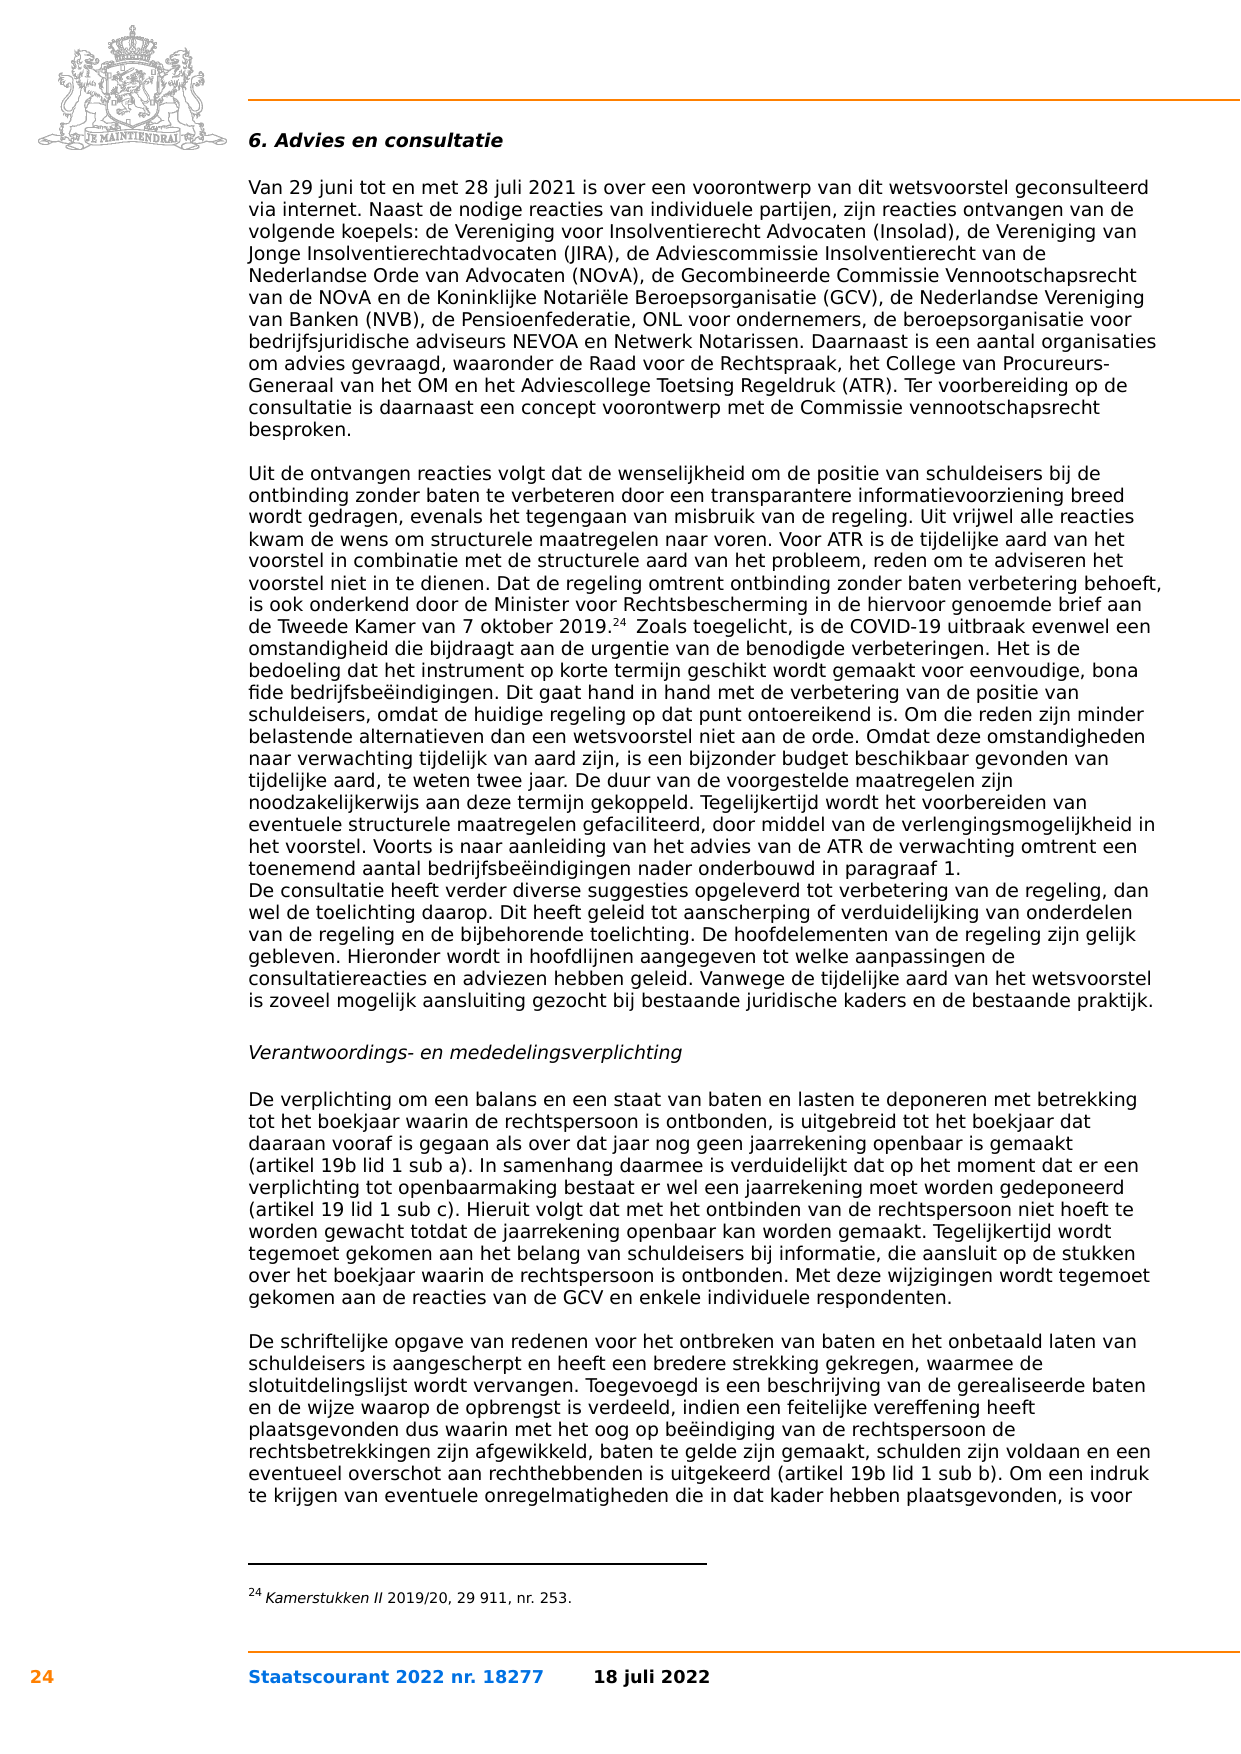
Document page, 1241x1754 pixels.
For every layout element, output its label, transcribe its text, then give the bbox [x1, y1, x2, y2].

text Kamerstukken II 2019/20, 29 911, nr. 253. [248, 1586, 1163, 1608]
text De verplichting om een balans en een staat van baten en lasten te deponeren met betrekking tot het boekjaar waarin de rechtspersoon is ontbonden, is uitgebreid tot het boekjaar dat daaraan vooraf is gegaan als over dat jaar nog geen jaarrekening openbaar is gemaakt (artikel 19b lid 1 sub a). In samenhang daarmee is verduidelijkt dat op het moment dat er een verplichting tot openbaarmaking bestaat er wel een jaarrekening moet worden gedeponeerd (artikel 19 lid 1 sub c). Hieruit volgt dat met het ontbinden van de rechtspersoon niet hoeft te worden gewacht totdat de jaarrekening openbaar kan worden gemaakt. Tegelijkertijd wordt tegemoet gekomen aan het belang van schuldeisers bij informatie, die aansluit op de stukken over het boekjaar waarin de rechtspersoon is ontbonden. Met deze wijzigingen wordt tegemoet gekomen aan de reacties van de GCV en enkele individuele respondenten. [248, 1089, 1163, 1309]
text Uit de ontvangen reacties volgt dat de wenselijkheid om de positie van schuldeisers bij de ontbinding zonder baten te verbeteren door een transparantere informatievoorziening breed wordt gedragen, evenals het tegengaan van misbruik van de regeling. Uit vrijwel alle reacties kwam de wens om structurele maatregelen naar voren. Voor ATR is de tijdelijke aard van het voorstel in combinatie met de structurele aard van het probleem, reden om te adviseren het voorstel niet in te dienen. Dat de regeling omtrent ontbinding zonder baten verbetering behoeft, is ook onderkend door de Minister voor Rechtsbescherming in de hiervoor genoemde brief aan de Tweede Kamer van 7 oktober 2019. Zoals toegelicht, is de COVID-19 uitbraak evenwel een omstandigheid die bijdraagt aan de urgentie van de benodigde verbeteringen. Het is de bedoeling dat het instrument op korte termijn geschikt wordt gemaakt voor eenvoudige, bona fide bedrijfsbeëindigingen. Dit gaat hand in hand met de verbetering van de positie van schuldeisers, omdat de huidige regeling op dat punt ontoereikend is. Om die reden zijn minder belastende alternatieven dan een wetsvoorstel niet aan de orde. Omdat deze omstandigheden naar verwachting tijdelijk van aard zijn, is een bijzonder budget beschikbaar gevonden van tijdelijke aard, te weten twee jaar. De duur van de voorgestelde maatregelen zijn noodzakelijkerwijs aan deze termijn gekoppeld. Tegelijkertijd wordt het voorbereiden van eventuele structurele maatregelen gefaciliteerd, door middel van de verlengingsmogelijkheid in het voorstel. Voorts is naar aanleiding van het advies van de ATR de verwachting omtrent een toenemend aantal bedrijfsbeëindigingen nader onderbouwd in paragraaf 1. [248, 462, 1163, 880]
text De schriftelijke opgave van redenen voor het ontbreken van baten en het onbetaald laten van schuldeisers is aangescherpt en heeft een bredere strekking gekregen, waarmee de slotuitdelingslijst wordt vervangen. Toegevoegd is een beschrijving van de gerealiseerde baten en de wijze waarop de opbrengst is verdeeld, indien een feitelijke vereffening heeft plaatsgevonden dus waarin met het oog op beëindiging van de rechtspersoon de rechtsbetrekkingen zijn afgewikkeld, baten te gelde zijn gemaakt, schulden zijn voldaan en een eventueel overschot aan rechthebbenden is uitgekeerd (artikel 19b lid 1 sub b). Om een indruk te krijgen van eventuele onregelmatigheden die in dat kader hebben plaatsgevonden, is voor [248, 1331, 1163, 1506]
subtitle 6. Advies en consultatie [248, 130, 1163, 152]
text Van 29 juni tot en met 28 juli 2021 is over een voorontwerp van dit wetsvoorstel geconsulteerd via internet. Naast de nodige reacties van individuele partijen, zijn reacties ontvangen van de volgende koepels: de Vereniging voor Insolventierecht Advocaten (Insolad), de Vereniging van Jonge Insolventierechtadvocaten (JIRA), de Adviescommissie Insolventierecht van de Nederlandse Orde van Advocaten (NOvA), de Gecombineerde Commissie Vennootschapsrecht van de NOvA en de Koninklijke Notariële Beroepsorganisatie (GCV), de Nederlandse Vereniging van Banken (NVB), de Pensioenfederatie, ONL voor ondernemers, de beroepsorganisatie voor bedrijfsjuridische adviseurs NEVOA en Netwerk Notarissen. Daarnaast is een aantal organisaties om advies gevraagd, waaronder de Raad voor de Rechtspraak, het College van Procureurs-Generaal van het OM en het Adviescollege Toetsing Regeldruk (ATR). Ter voorbereiding op de consultatie is daarnaast een concept voorontwerp met de Commissie vennootschapsrecht besproken. [248, 177, 1163, 441]
subtitle Verantwoordings- en mededelingsverplichting [248, 1042, 1163, 1064]
picture [38, 25, 227, 150]
text De consultatie heeft verder diverse suggesties opgeleverd tot verbetering van de regeling, dan wel de toelichting daarop. Dit heeft geleid tot aanscherping of verduidelijking van onderdelen van de regeling en de bijbehorende toelichting. De hoofdelementen van de regeling zijn gelijk gebleven. Hieronder wordt in hoofdlijnen aangegeven tot welke aanpassingen de consultatiereacties en adviezen hebben geleid. Vanwege de tijdelijke aard van het wetsvoorstel is zoveel mogelijk aansluiting gezocht bij bestaande juridische kaders en de bestaande praktijk. [248, 880, 1163, 1012]
